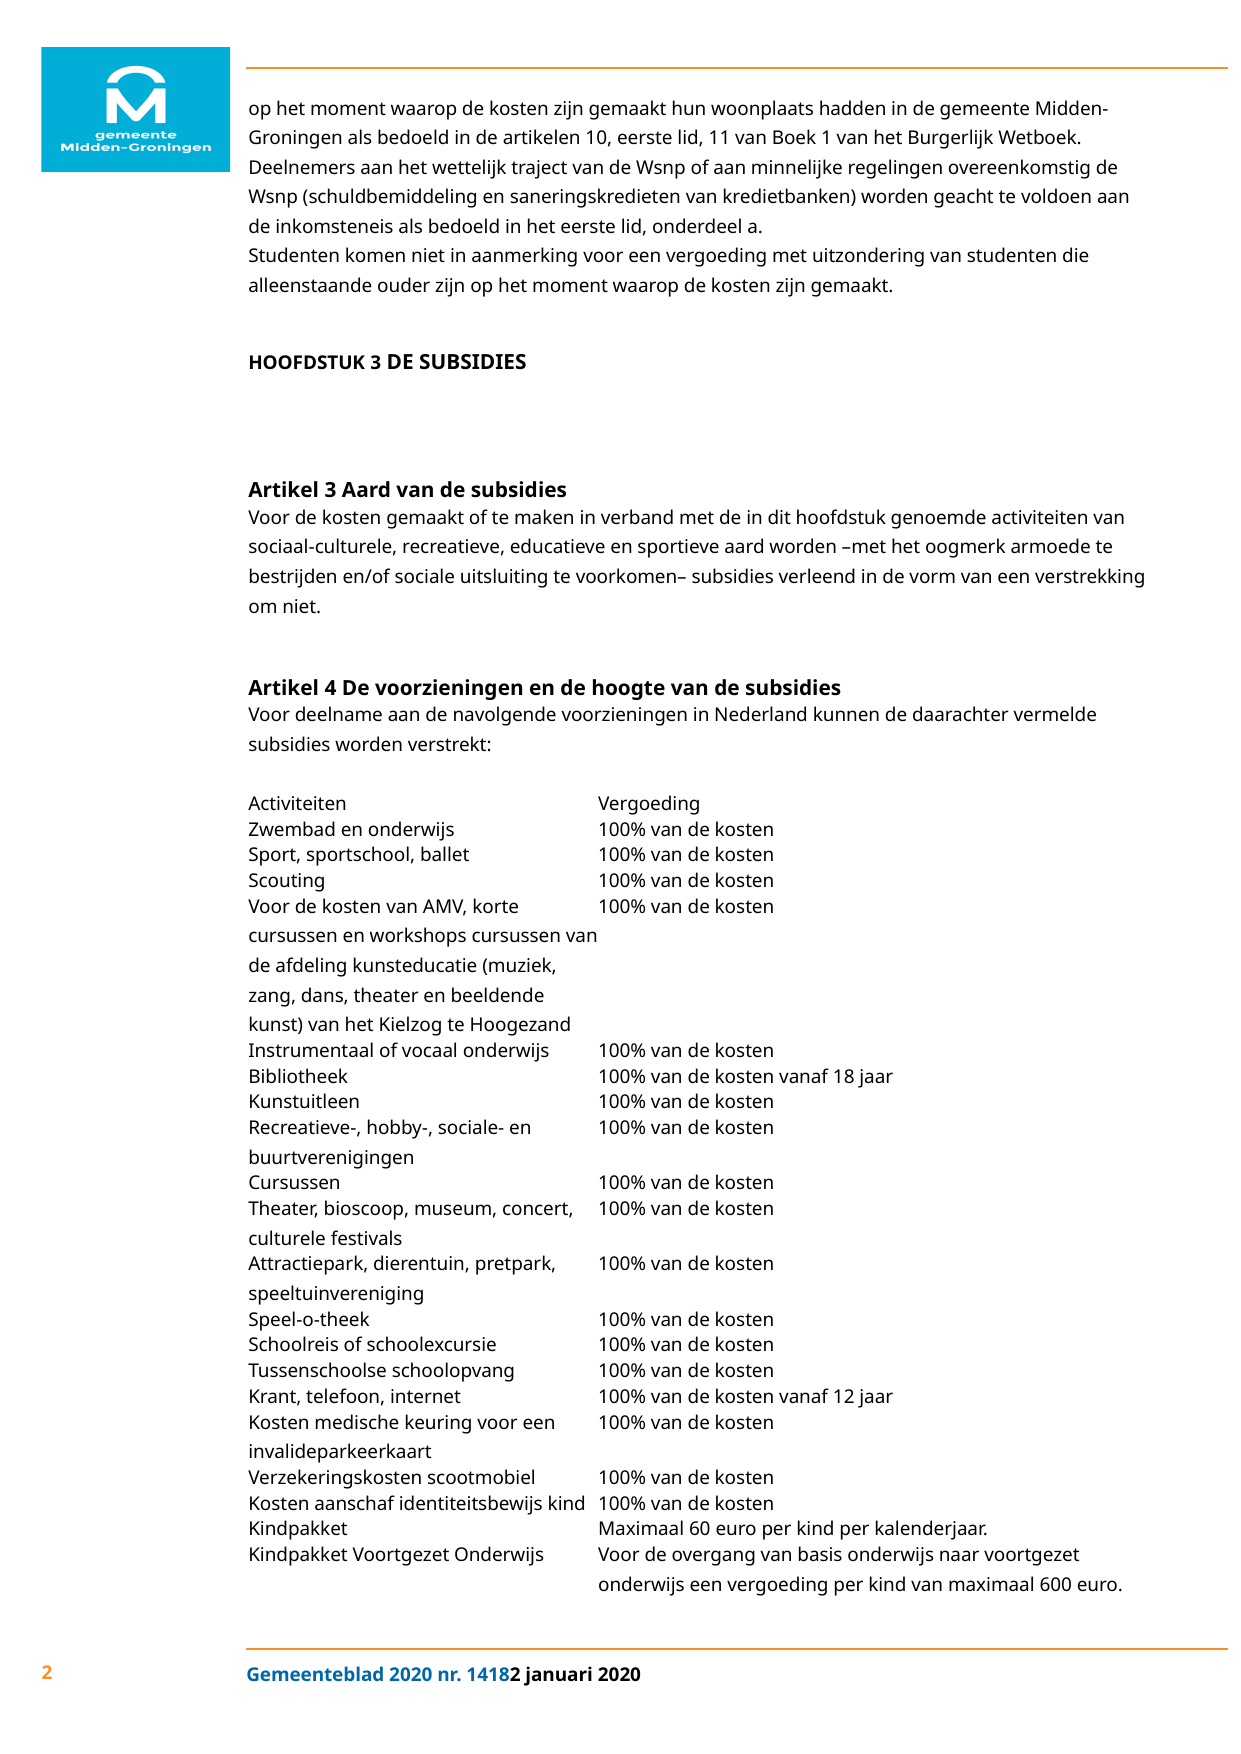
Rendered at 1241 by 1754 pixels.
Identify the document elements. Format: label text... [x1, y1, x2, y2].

picture [184, 146, 190, 153]
table_cell 100% van de kosten [598, 867, 1152, 893]
table_cell 100% van de kosten [598, 1409, 1152, 1464]
table_cell Voor de overgang van basis onderwijs naar voortgezet onderwijs een vergoeding per kind van maximaal 600 euro. [598, 1541, 1152, 1597]
table_header Activiteiten [248, 790, 598, 816]
table_cell 100% van de kosten [598, 1195, 1152, 1251]
text Artikel 3 Aard van de subsidies [248, 476, 1152, 504]
text Deelnemers aan het wettelijk traject van de Wsnp of aan minnelijke regelingen overeenkomstig de Wsnp (schuldbemiddeling en saneringskredieten van kredietbanken) worden geacht te voldoen aan de inkomsteneis als bedoeld in het eerste lid, onderdeel a. [248, 154, 1152, 239]
table_cell Kindpakket Voortgezet Onderwijs [248, 1541, 598, 1597]
table_cell Voor de kosten van AMV, korte cursussen en workshops cursussen van de afdeling kunsteducatie (muziek, zang, dans, theater en beeldende kunst) van het Kielzog te Hoogezand [248, 893, 598, 1037]
table_cell Speel-o-theek [248, 1306, 598, 1332]
table_cell Zwembad en onderwijs [248, 816, 598, 842]
table_cell 100% van de kosten [598, 1251, 1152, 1306]
text Voor deelname aan de navolgende voorzieningen in Nederland kunnen de daarachter vermelde subsidies worden verstrekt: [248, 701, 1152, 757]
table_cell Sport, sportschool, ballet [248, 842, 598, 867]
table_cell Krant, telefoon, internet [248, 1383, 598, 1409]
text Studenten komen niet in aanmerking voor een vergoeding met uitzondering van studenten die alleenstaande ouder zijn op het moment waarop de kosten zijn gemaakt. [248, 243, 1152, 298]
table_cell 100% van de kosten [598, 842, 1152, 867]
table_cell Kosten aanschaf identiteitsbewijs kind [248, 1490, 598, 1516]
table_cell Kindpakket [248, 1516, 598, 1541]
table_cell Recreatieve-, hobby-, sociale- en buurtverenigingen [248, 1114, 598, 1169]
table_cell Verzekeringskosten scootmobiel [248, 1464, 598, 1490]
table_cell 100% van de kosten [598, 1114, 1152, 1169]
picture [108, 66, 164, 82]
table_cell Bibliotheek [248, 1063, 598, 1088]
text HOOFDSTUK 3 DE SUBSIDIES [248, 347, 1152, 376]
table_cell Instrumentaal of vocaal onderwijs [248, 1037, 598, 1063]
table_cell Tussenschoolse schoolopvang [248, 1358, 598, 1383]
table_cell 100% van de kosten [598, 893, 1152, 1037]
table_cell 100% van de kosten vanaf 18 jaar [598, 1063, 1152, 1088]
table_cell 100% van de kosten [598, 1037, 1152, 1063]
table_cell 100% van de kosten [598, 1464, 1152, 1490]
table_cell Kosten medische keuring voor een invalideparkeerkaart [248, 1409, 598, 1464]
table_cell Schoolreis of schoolexcursie [248, 1332, 598, 1357]
text op het moment waarop de kosten zijn gemaakt hun woonplaats hadden in de gemeente Midden-Groningen als bedoeld in de artikelen 10, eerste lid, 11 van Boek 1 van het Burgerlijk Wetboek. [248, 95, 1152, 150]
table_cell 100% van de kosten [598, 1170, 1152, 1195]
table_cell Attractiepark, dierentuin, pretpark, speeltuinvereniging [248, 1251, 598, 1306]
table_cell Scouting [248, 867, 598, 893]
table_cell 100% van de kosten [598, 1332, 1152, 1357]
table_cell Cursussen [248, 1170, 598, 1195]
table_cell 100% van de kosten [598, 816, 1152, 842]
table_cell Maximaal 60 euro per kind per kalenderjaar. [598, 1516, 1152, 1541]
table_cell 100% van de kosten [598, 1490, 1152, 1516]
table_cell 100% van de kosten [598, 1306, 1152, 1332]
table_cell Kunstuitleen [248, 1089, 598, 1114]
table_header Vergoeding [598, 790, 1152, 816]
text Voor de kosten gemaakt of te maken in verband met de in dit hoofdstuk genoemde activiteiten van sociaal-culturele, recreatieve, educatieve en sportieve aard worden –met het oogmerk armoede te bestrijden en/of sociale uitsluiting te voorkomen– subsidies verleend in de vorm van een verstrekking om niet. [248, 504, 1152, 618]
picture [107, 89, 165, 122]
text Artikel 4 De voorzieningen en de hoogte van de subsidies [248, 673, 1152, 701]
table_cell 100% van de kosten [598, 1089, 1152, 1114]
table_cell 100% van de kosten vanaf 12 jaar [598, 1383, 1152, 1409]
table_cell 100% van de kosten [598, 1358, 1152, 1383]
table_cell Theater, bioscoop, museum, concert, culturele festivals [248, 1195, 598, 1251]
